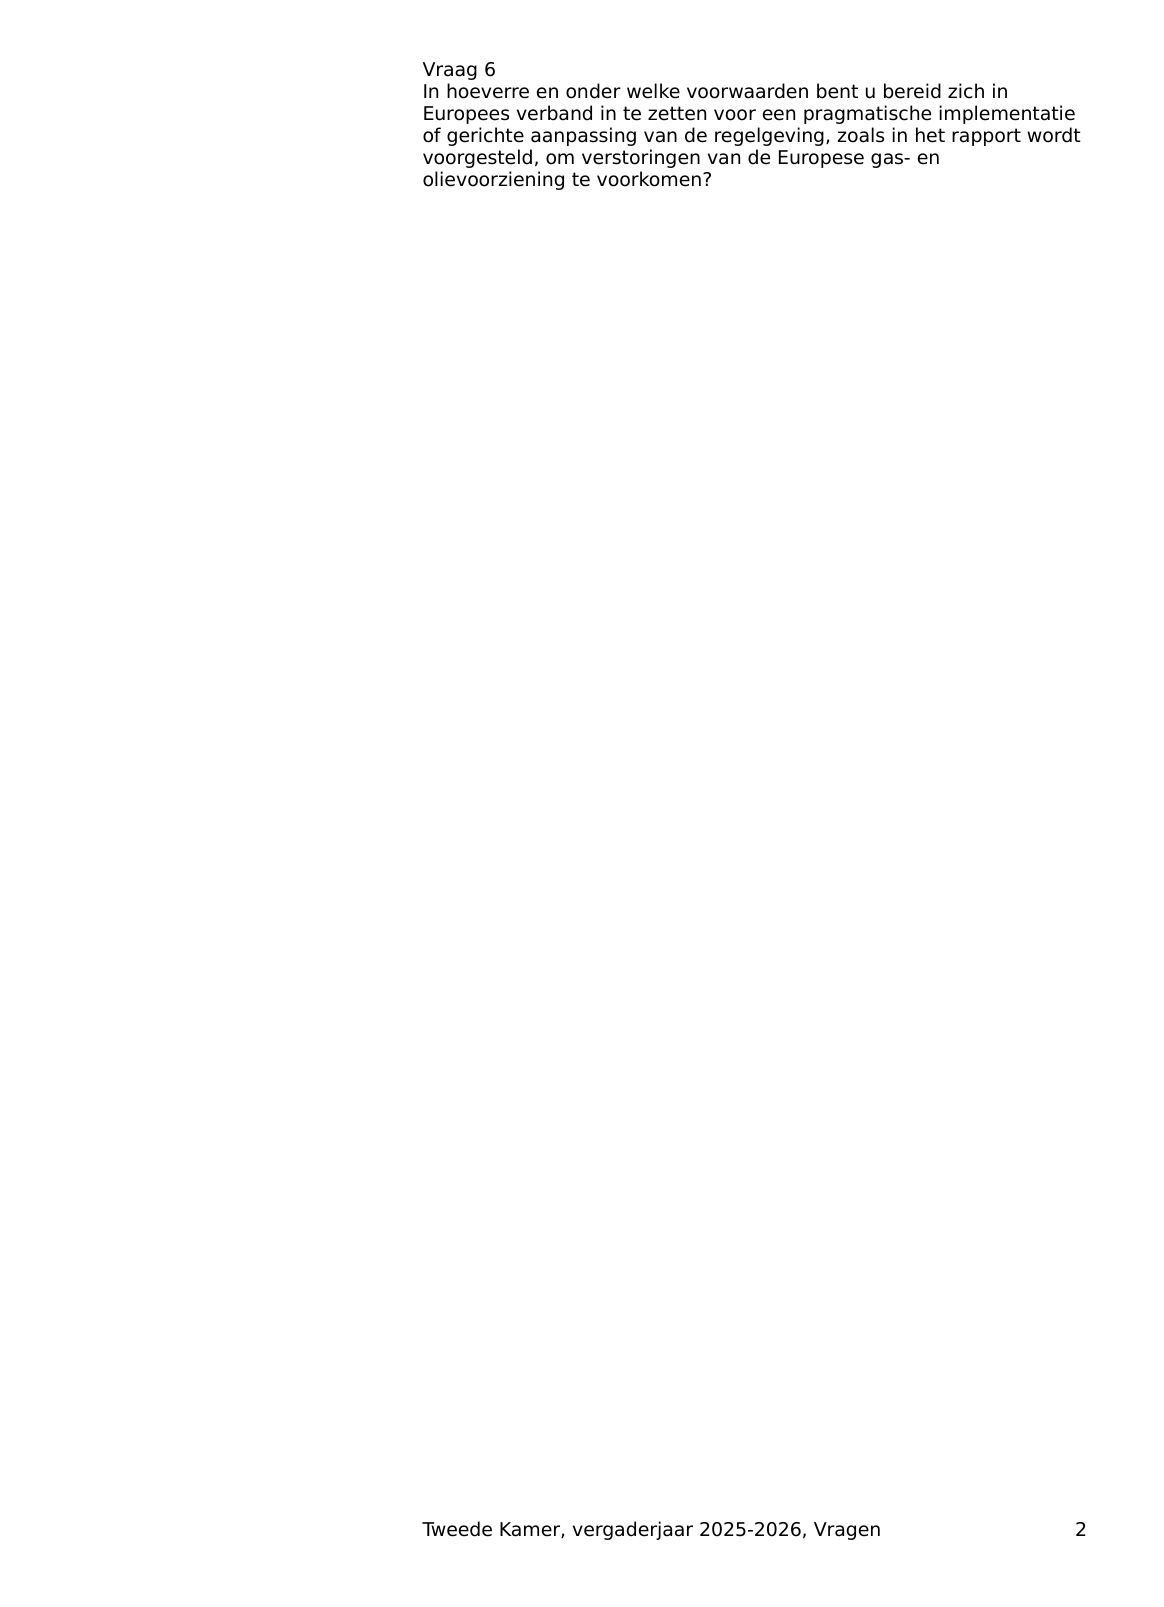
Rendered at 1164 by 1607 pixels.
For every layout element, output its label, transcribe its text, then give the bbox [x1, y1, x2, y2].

text Vraag 6 [422, 59, 1087, 81]
text In hoeverre en onder welke voorwaarden bent u bereid zich in Europees verband in te zetten voor een pragmatische implementatie of gerichte aanpassing van de regelgeving, zoals in het rapport wordt voorgesteld, om verstoringen van de Europese gas- en olievoorziening te voorkomen? [422, 81, 1087, 191]
